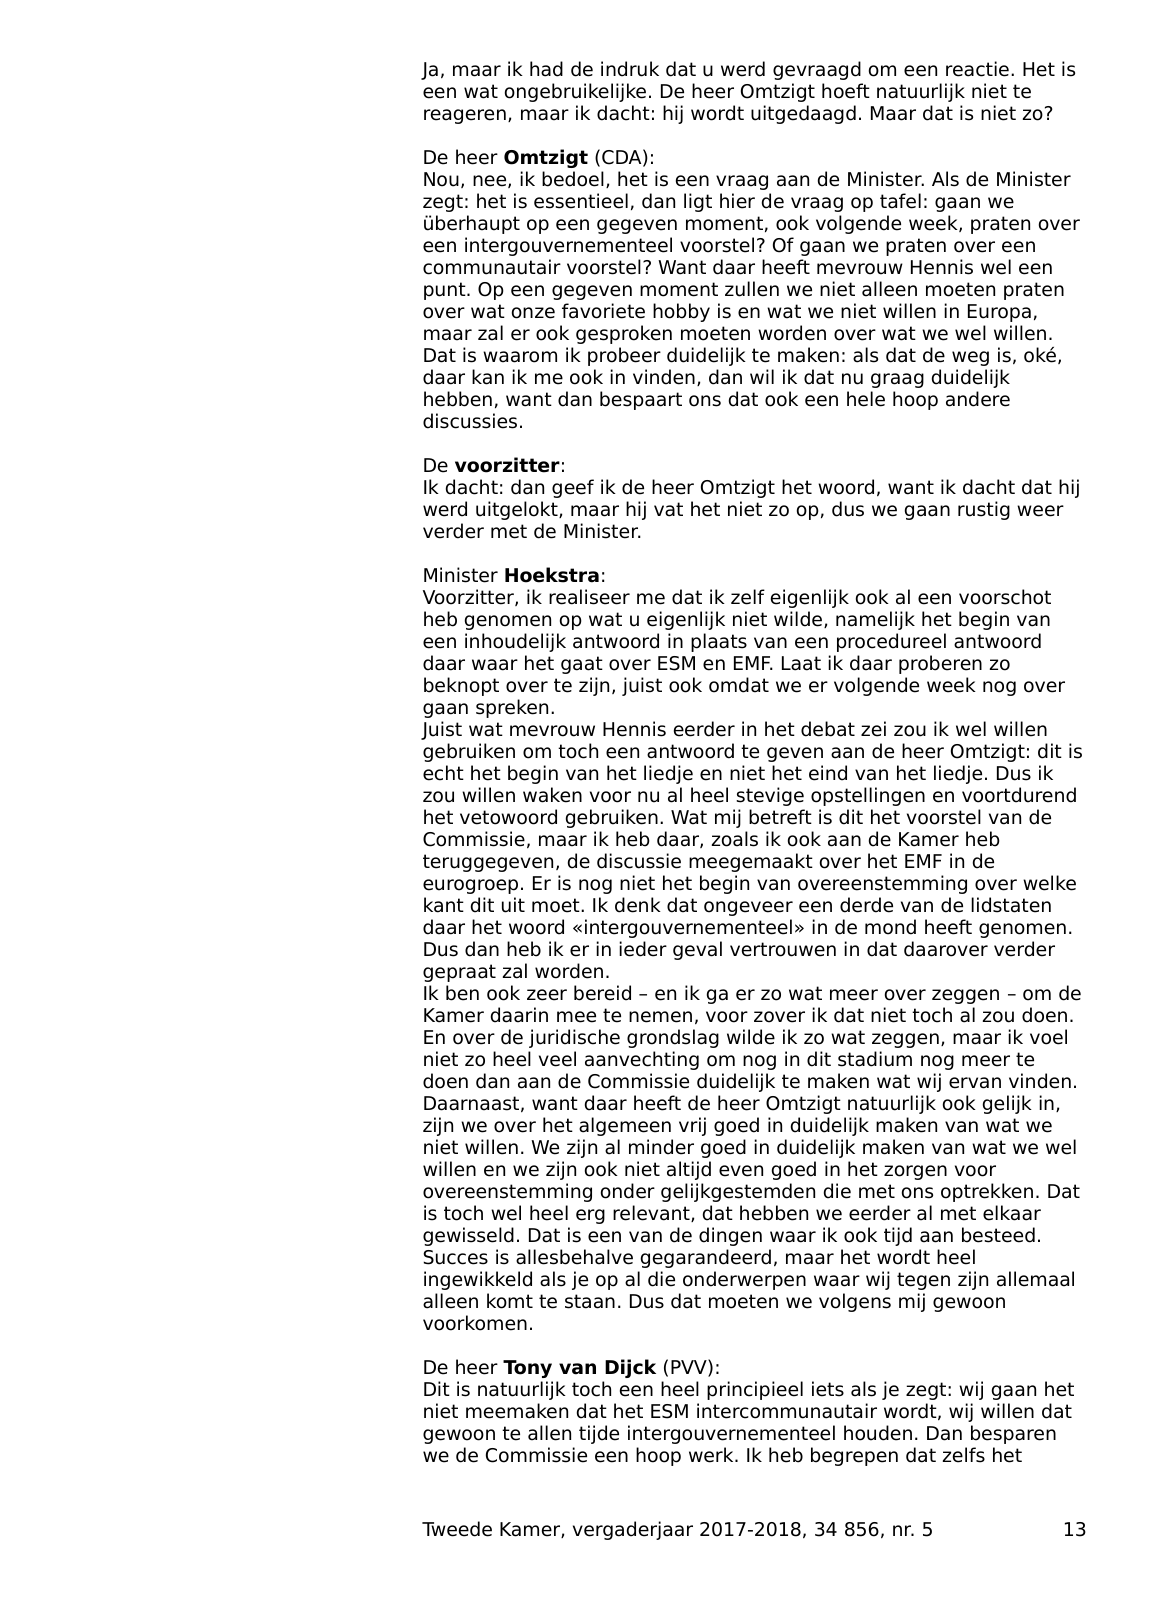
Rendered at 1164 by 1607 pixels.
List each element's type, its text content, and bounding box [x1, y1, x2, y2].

text Dit is natuurlijk toch een heel principieel iets als je zegt: wij gaan het niet meemaken dat het ESM intercommunautair wordt, wij willen dat gewoon te allen tijde intergouvernementeel houden. Dan besparen we de Commissie een hoop werk. Ik heb begrepen dat zelfs het [422, 1379, 1087, 1467]
text De voorzitter: [422, 455, 1087, 477]
text Ik ben ook zeer bereid – en ik ga er zo wat meer over zeggen – om de Kamer daarin mee te nemen, voor zover ik dat niet toch al zou doen. En over de juridische grondslag wilde ik zo wat zeggen, maar ik voel niet zo heel veel aanvechting om nog in dit stadium nog meer te doen dan aan de Commissie duidelijk te maken wat wij ervan vinden. [422, 983, 1087, 1093]
text Juist wat mevrouw Hennis eerder in het debat zei zou ik wel willen gebruiken om toch een antwoord te geven aan de heer Omtzigt: dit is echt het begin van het liedje en niet het eind van het liedje. Dus ik zou willen waken voor nu al heel stevige opstellingen en voortdurend het vetowoord gebruiken. Wat mij betreft is dit het voorstel van de Commissie, maar ik heb daar, zoals ik ook aan de Kamer heb teruggegeven, de discussie meegemaakt over het EMF in de eurogroep. Er is nog niet het begin van overeenstemming over welke kant dit uit moet. Ik denk dat ongeveer een derde van de lidstaten daar het woord «intergouvernementeel» in de mond heeft genomen. Dus dan heb ik er in ieder geval vertrouwen in dat daarover verder gepraat zal worden. [422, 719, 1087, 983]
text Minister Hoekstra: [422, 565, 1087, 587]
text De heer Tony van Dijck (PVV): [422, 1357, 1087, 1379]
text Ik dacht: dan geef ik de heer Omtzigt het woord, want ik dacht dat hij werd uitgelokt, maar hij vat het niet zo op, dus we gaan rustig weer verder met de Minister. [422, 477, 1087, 543]
text Daarnaast, want daar heeft de heer Omtzigt natuurlijk ook gelijk in, zijn we over het algemeen vrij goed in duidelijk maken van wat we niet willen. We zijn al minder goed in duidelijk maken van wat we wel willen en we zijn ook niet altijd even goed in het zorgen voor overeenstemming onder gelijkgestemden die met ons optrekken. Dat is toch wel heel erg relevant, dat hebben we eerder al met elkaar gewisseld. Dat is een van de dingen waar ik ook tijd aan besteed. Succes is allesbehalve gegarandeerd, maar het wordt heel ingewikkeld als je op al die onderwerpen waar wij tegen zijn allemaal alleen komt te staan. Dus dat moeten we volgens mij gewoon voorkomen. [422, 1093, 1087, 1334]
text Voorzitter, ik realiseer me dat ik zelf eigenlijk ook al een voorschot heb genomen op wat u eigenlijk niet wilde, namelijk het begin van een inhoudelijk antwoord in plaats van een procedureel antwoord daar waar het gaat over ESM en EMF. Laat ik daar proberen zo beknopt over te zijn, juist ook omdat we er volgende week nog over gaan spreken. [422, 587, 1087, 719]
text Ja, maar ik had de indruk dat u werd gevraagd om een reactie. Het is een wat ongebruikelijke. De heer Omtzigt hoeft natuurlijk niet te reageren, maar ik dacht: hij wordt uitgedaagd. Maar dat is niet zo? [422, 59, 1087, 125]
text Nou, nee, ik bedoel, het is een vraag aan de Minister. Als de Minister zegt: het is essentieel, dan ligt hier de vraag op tafel: gaan we überhaupt op een gegeven moment, ook volgende week, praten over een intergouvernementeel voorstel? Of gaan we praten over een communautair voorstel? Want daar heeft mevrouw Hennis wel een punt. Op een gegeven moment zullen we niet alleen moeten praten over wat onze favoriete hobby is en wat we niet willen in Europa, maar zal er ook gesproken moeten worden over wat we wel willen. Dat is waarom ik probeer duidelijk te maken: als dat de weg is, oké, daar kan ik me ook in vinden, dan wil ik dat nu graag duidelijk hebben, want dan bespaart ons dat ook een hele hoop andere discussies. [422, 169, 1087, 433]
text De heer Omtzigt (CDA): [422, 147, 1087, 169]
